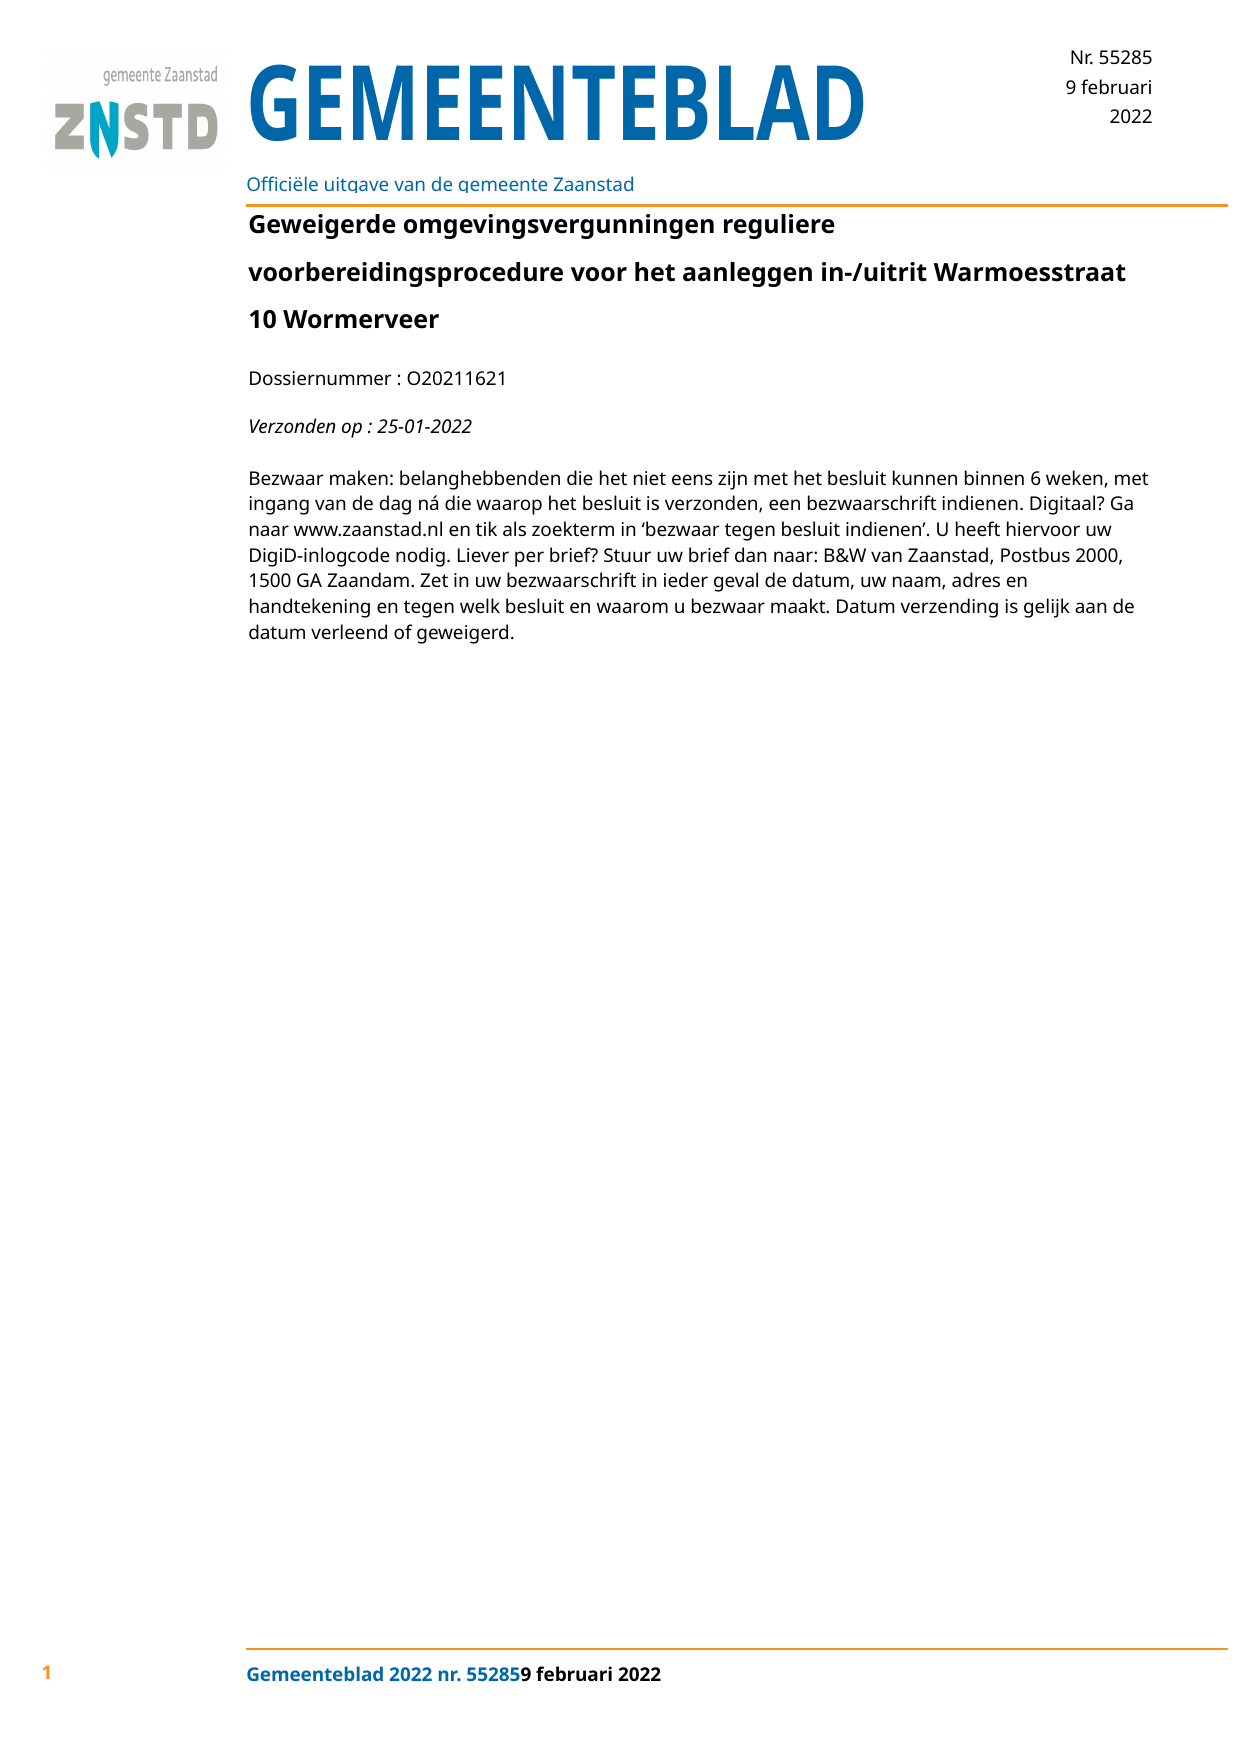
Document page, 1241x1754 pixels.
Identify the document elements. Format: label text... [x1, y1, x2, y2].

text Bezwaar maken: belanghebbenden die het niet eens zijn met het besluit kunnen binnen 6 weken, met ingang van de dag ná die waarop het besluit is verzonden, een bezwaarschrift indienen. Digitaal? Ga naar www.zaanstad.nl en tik als zoekterm in ‘bezwaar tegen besluit indienen’. U heeft hiervoor uw DigiD-inlogcode nodig. Liever per brief? Stuur uw brief dan naar: B&W van Zaanstad, Postbus 2000, 1500 GA Zaandam. Zet in uw bezwaarschrift in ieder geval de datum, uw naam, adres en handtekening en tegen welk besluit en waarom u bezwaar maakt. Datum verzending is gelijk aan de datum verleend of geweigerd. [248, 465, 1152, 645]
text Verzonden op : 25-01-2022 [248, 413, 1152, 439]
picture [41, 47, 231, 172]
text Dossiernummer : O20211621 [248, 366, 1152, 391]
text Geweigerde omgevingsvergunningen reguliere voorbereidingsprocedure voor het aanleggen in-/uitrit Warmoesstraat 10 Wormerveer [248, 207, 1152, 336]
